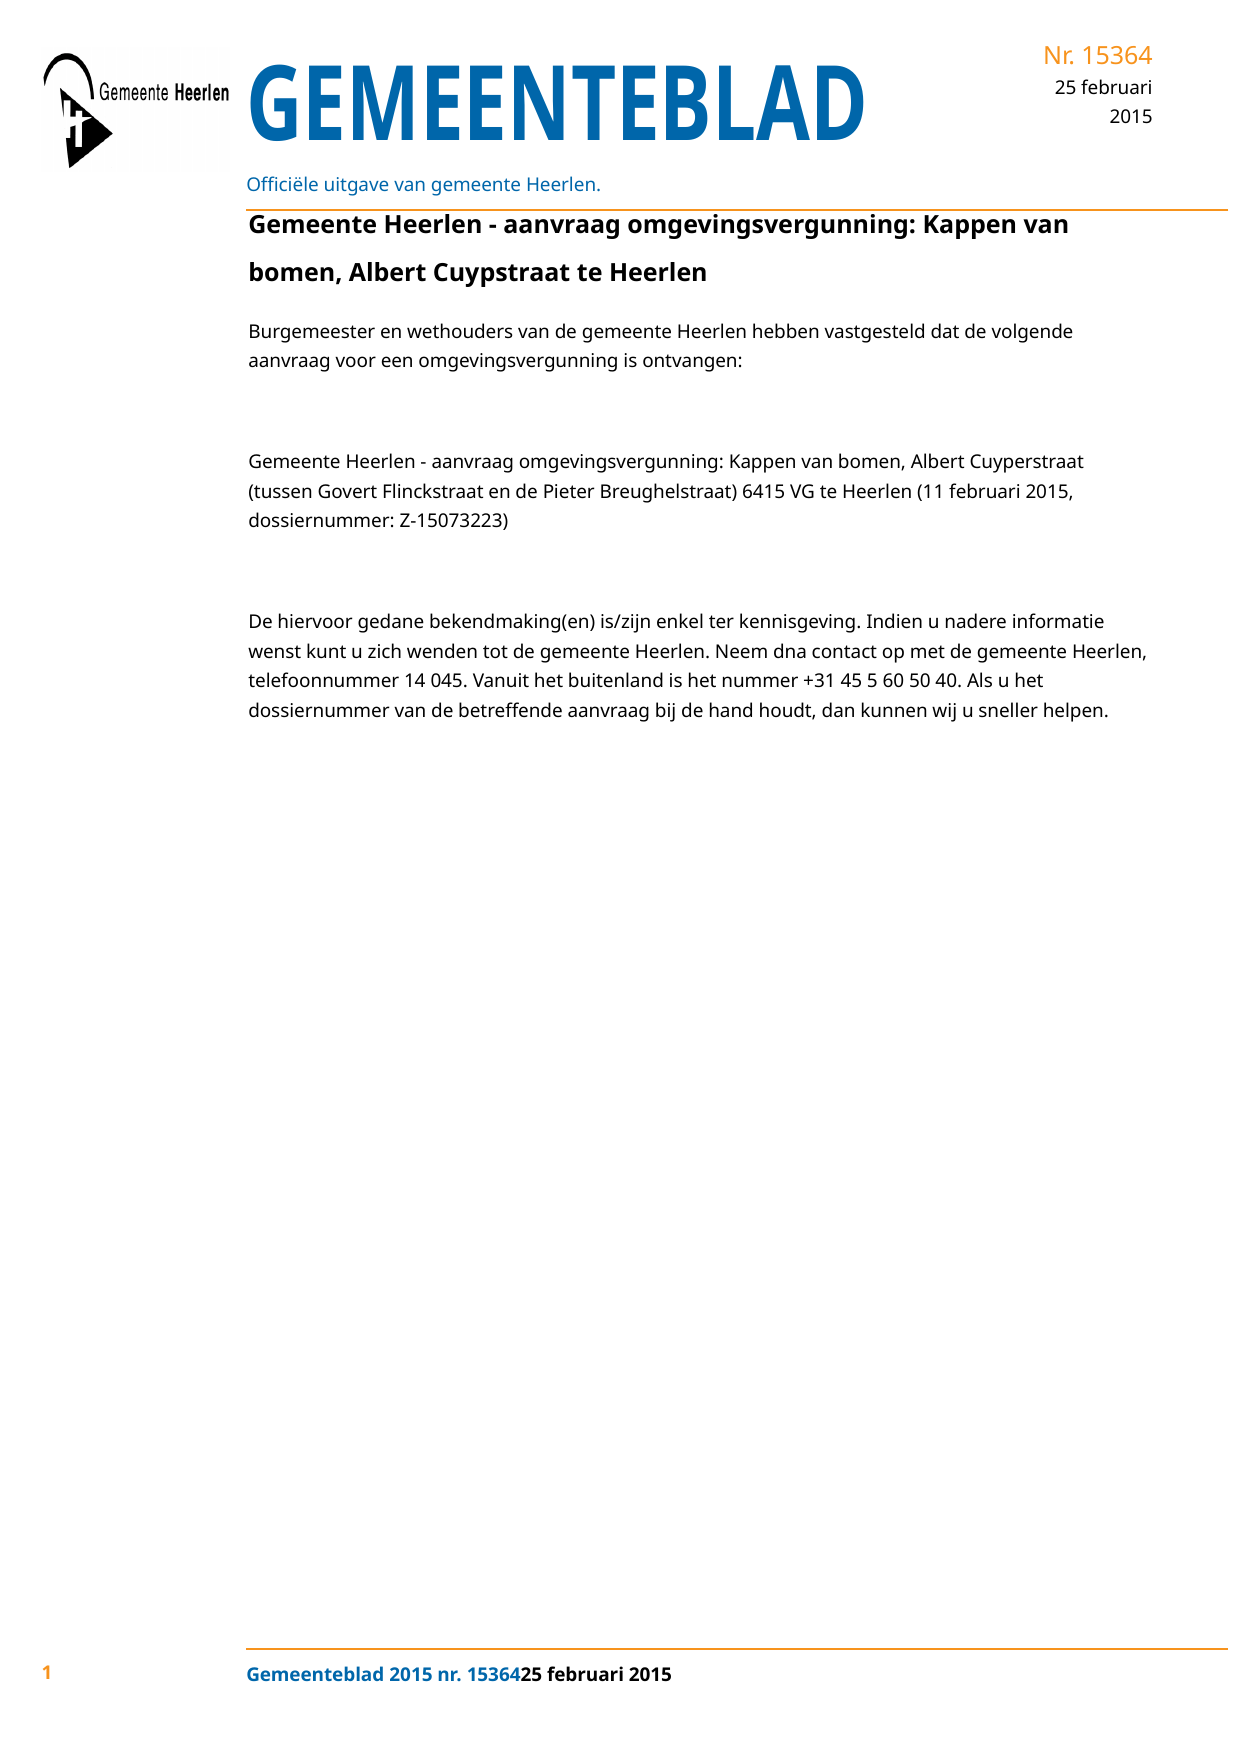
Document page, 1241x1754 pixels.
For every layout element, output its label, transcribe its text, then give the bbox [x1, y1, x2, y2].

text Gemeente Heerlen - aanvraag omgevingsvergunning: Kappen van bomen, Albert Cuypstraat te Heerlen [248, 211, 1152, 288]
picture [41, 47, 231, 172]
text De hiervoor gedane bekendmaking(en) is/zijn enkel ter kennisgeving. Indien u nadere informatie wenst kunt u zich wenden tot de gemeente Heerlen. Neem dna contact op met de gemeente Heerlen, telefoonnummer 14 045. Vanuit het buitenland is het nummer +31 45 5 60 50 40. Als u het dossiernummer van de betreffende aanvraag bij de hand houdt, dan kunnen wij u sneller helpen. [248, 608, 1152, 723]
text Gemeente Heerlen - aanvraag omgevingsvergunning: Kappen van bomen, Albert Cuyperstraat (tussen Govert Flinckstraat en de Pieter Breughelstraat) 6415 VG te Heerlen (11 februari 2015, dossiernummer: Z-15073223) [248, 448, 1152, 533]
text Burgemeester en wethouders van de gemeente Heerlen hebben vastgesteld dat de volgende aanvraag voor een omgevingsvergunning is ontvangen: [248, 318, 1152, 373]
